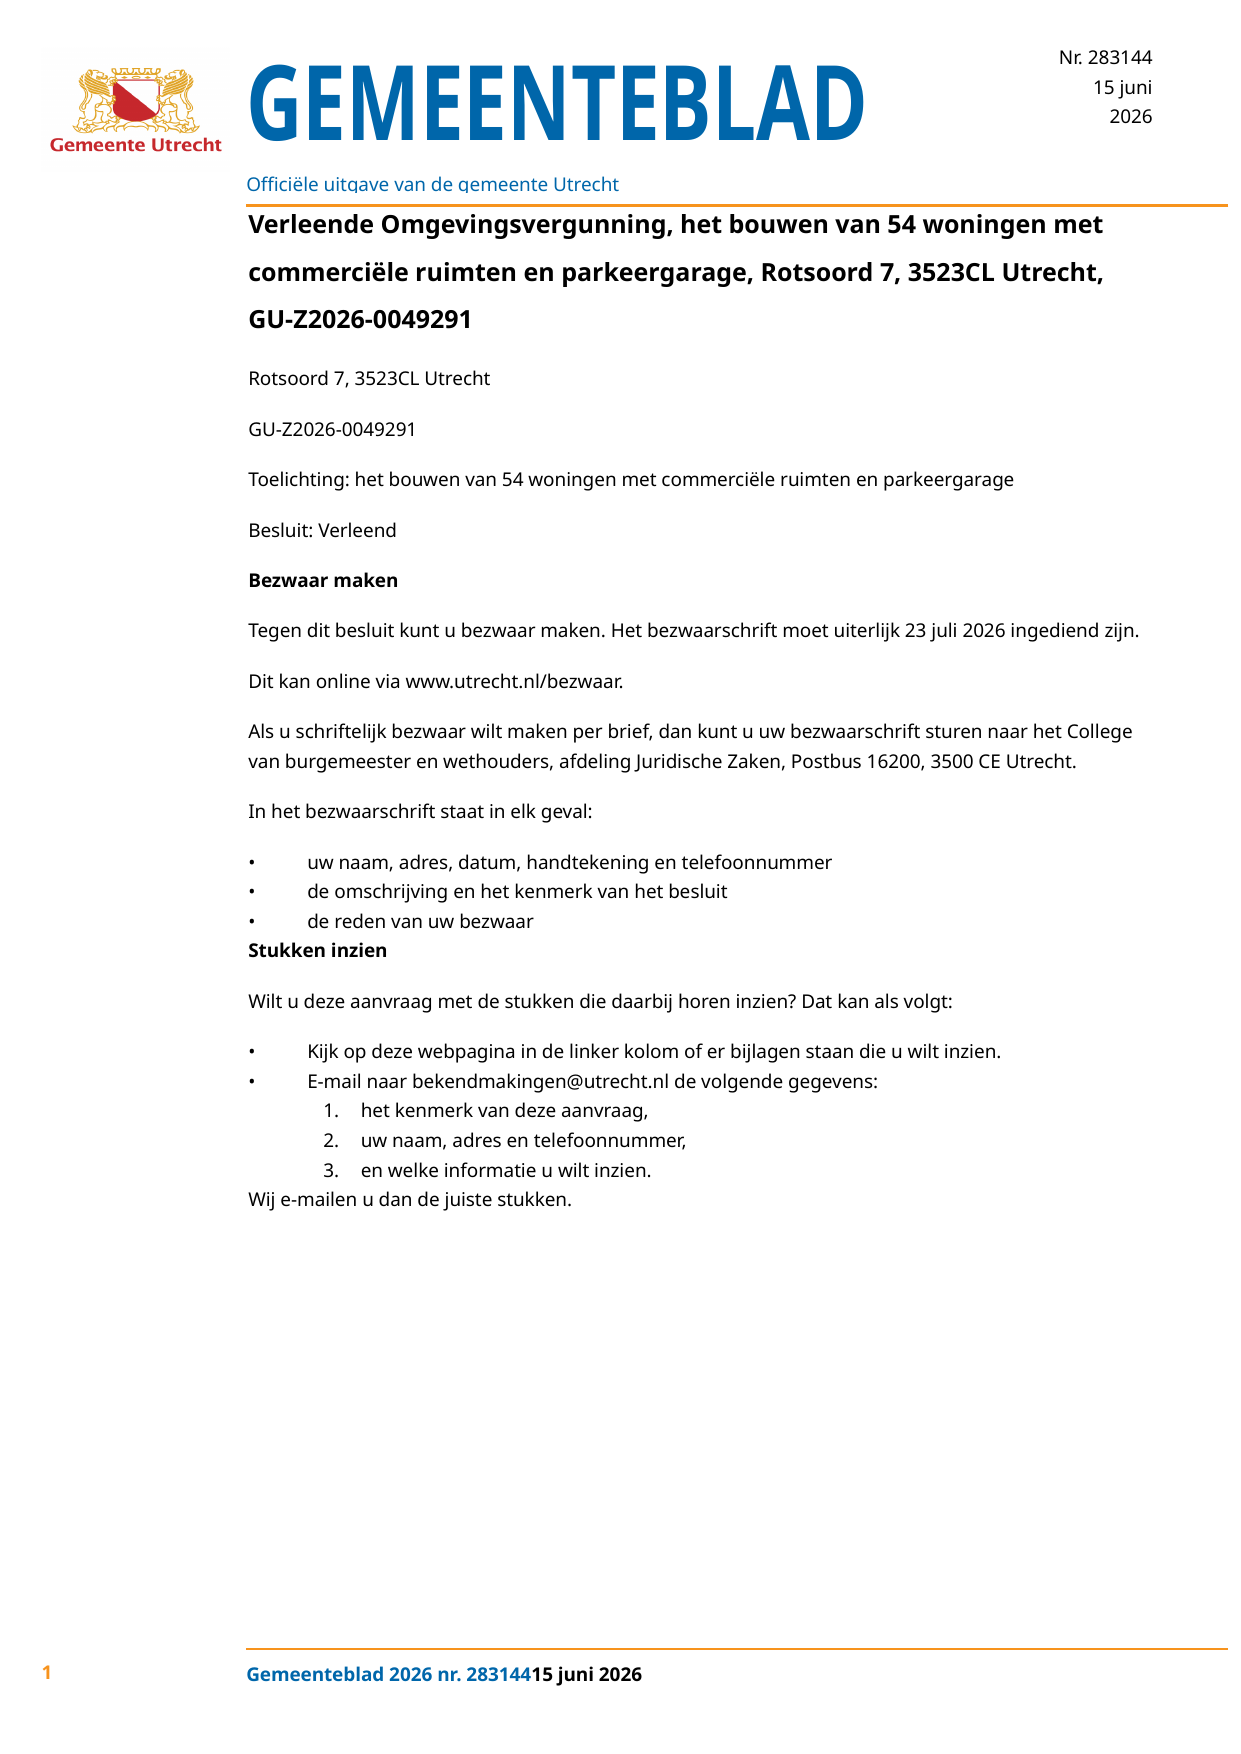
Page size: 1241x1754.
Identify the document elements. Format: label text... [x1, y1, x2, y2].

list uw naam, adres, datum, handtekening en telefoonnummer [248, 849, 1152, 874]
text Besluit: Verleend [248, 517, 1152, 542]
text Verleende Omgevingsvergunning, het bouwen van 54 woningen met commerciële ruimten en parkeergarage, Rotsoord 7, 3523CL Utrecht, GU-Z2026-0049291 [248, 207, 1152, 336]
text Tegen dit besluit kunt u bezwaar maken. Het bezwaarschrift moet uiterlijk 23 juli 2026 ingediend zijn. [248, 618, 1152, 643]
text Wilt u deze aanvraag met de stukken die daarbij horen inzien? Dat kan als volgt: [248, 988, 1152, 1014]
text GU-Z2026-0049291 [248, 416, 1152, 442]
text Dit kan online via www.utrecht.nl/bezwaar. [248, 668, 1152, 694]
text Als u schriftelijk bezwaar wilt maken per brief, dan kunt u uw bezwaarschrift sturen naar het College van burgemeester en wethouders, afdeling Juridische Zaken, Postbus 16200, 3500 CE Utrecht. [248, 718, 1152, 774]
list Kijk op deze webpagina in de linker kolom of er bijlagen staan die u wilt inzien. [248, 1038, 1152, 1064]
text Bezwaar maken [248, 567, 1152, 593]
list de reden van uw bezwaar [248, 908, 1152, 934]
text Toelichting: het bouwen van 54 woningen met commerciële ruimten en parkeergarage [248, 466, 1152, 492]
list uw naam, adres en telefoonnummer, [323, 1127, 1152, 1153]
text Wij e-mailen u dan de juiste stukken. [248, 1186, 1152, 1212]
list en welke informatie u wilt inzien. [323, 1157, 1152, 1182]
text In het bezwaarschrift staat in elk geval: [248, 798, 1152, 824]
list het kenmerk van deze aanvraag, [323, 1098, 1152, 1123]
list de omschrijving en het kenmerk van het besluit [248, 878, 1152, 904]
list E-mail naar bekendmakingen@utrecht.nl de volgende gegevens: [248, 1068, 1152, 1094]
text Rotsoord 7, 3523CL Utrecht [248, 366, 1152, 391]
text Stukken inzien [248, 938, 1152, 963]
picture [41, 47, 231, 172]
